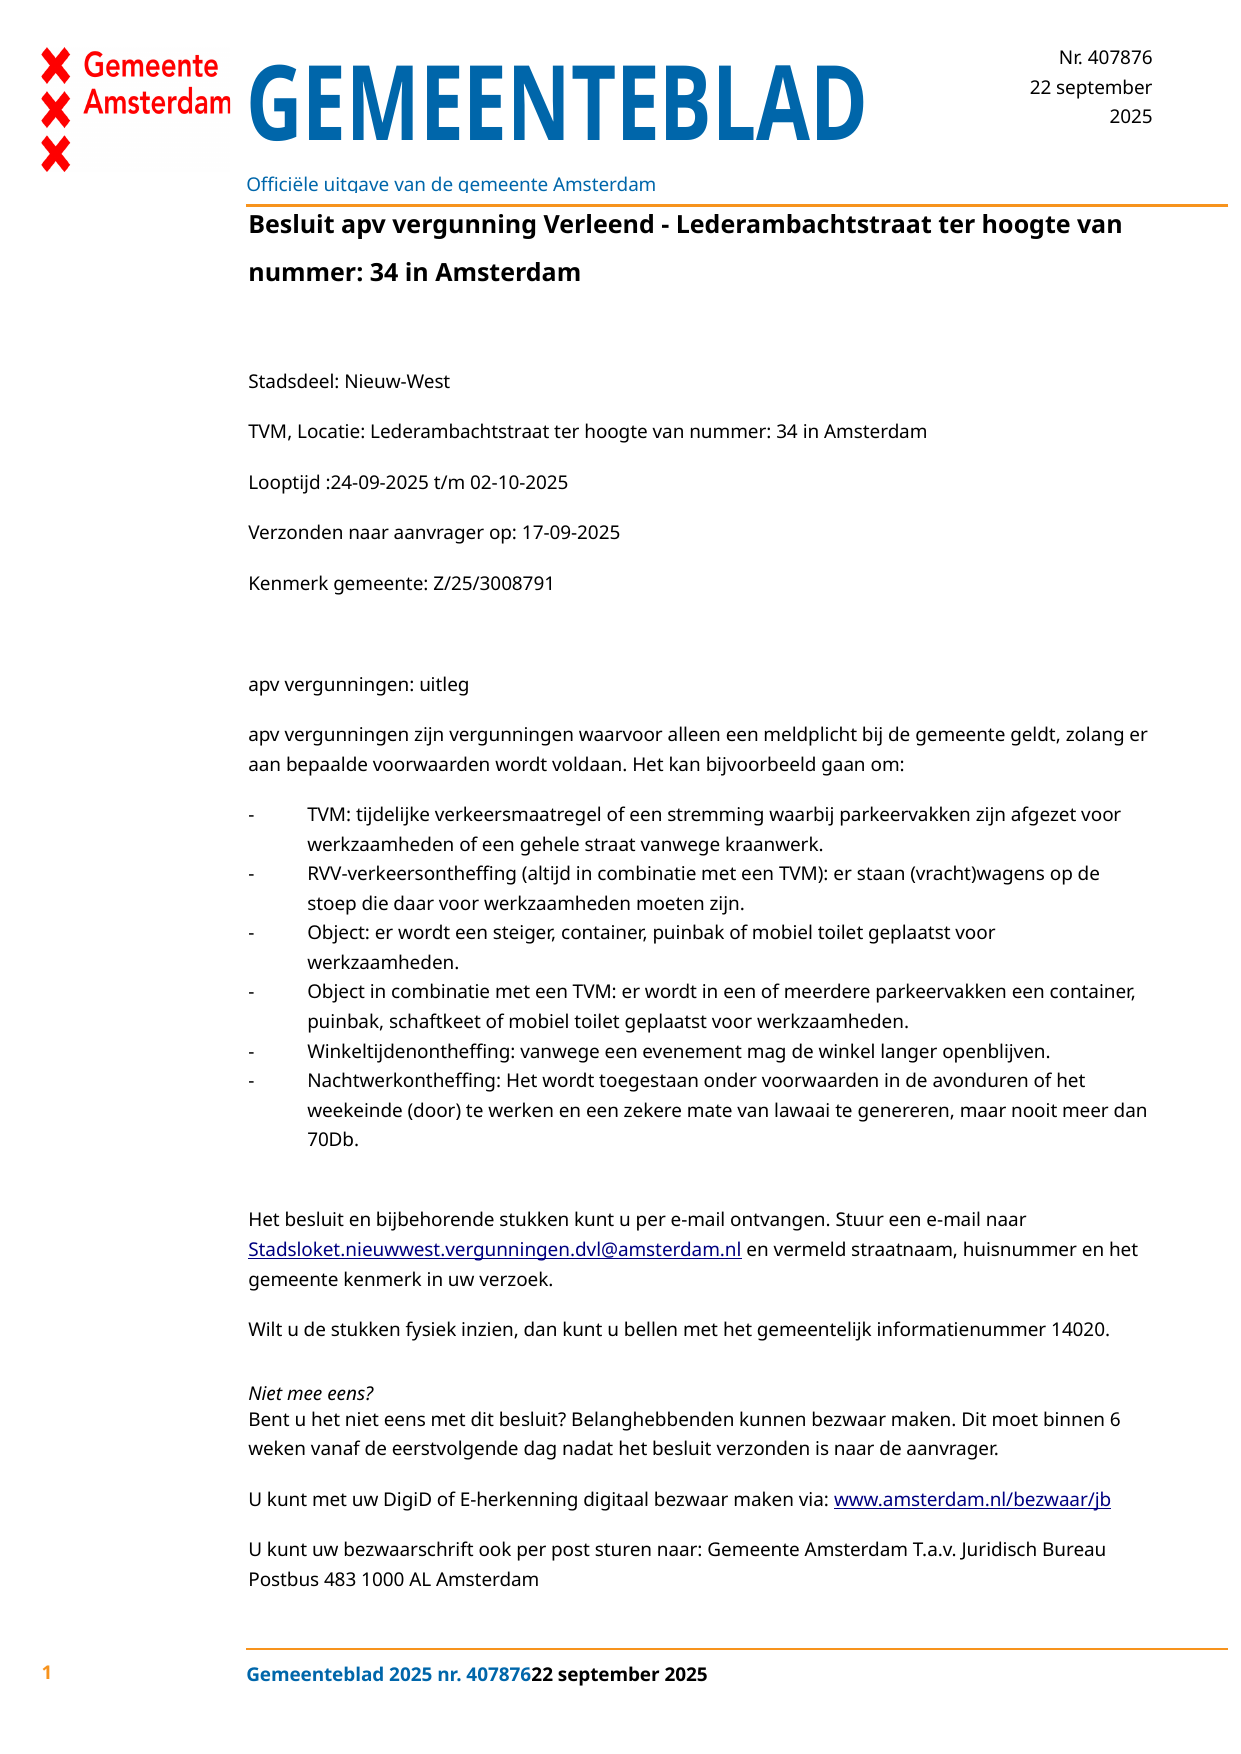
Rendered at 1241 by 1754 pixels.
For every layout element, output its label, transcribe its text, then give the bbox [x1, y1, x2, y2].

text Kenmerk gemeente: Z/25/3008791 [248, 570, 1152, 596]
list RVV-verkeersontheffing (altijd in combinatie met een TVM): er staan (vracht)wagens op de stoep die daar voor werkzaamheden moeten zijn. [248, 860, 1152, 916]
text Stadsdeel: Nieuw-West [248, 368, 1152, 394]
text Bent u het niet eens met dit besluit? Belanghebbenden kunnen bezwaar maken. Dit moet binnen 6 weken vanaf de eerstvolgende dag nadat het besluit verzonden is naar de aanvrager. [248, 1406, 1152, 1461]
list Object in combinatie met een TVM: er wordt in een of meerdere parkeervakken een container, puinbak, schaftkeet of mobiel toilet geplaatst voor werkzaamheden. [248, 979, 1152, 1034]
text Niet mee eens? [248, 1380, 1152, 1406]
text Verzonden naar aanvrager op: 17-09-2025 [248, 519, 1152, 545]
text U kunt met uw DigiD of E-herkenning digitaal bezwaar maken via: www.amsterdam.nl/bezwaar/jb [248, 1486, 1152, 1512]
text TVM, Locatie: Lederambachtstraat ter hoogte van nummer: 34 in Amsterdam [248, 419, 1152, 444]
text Het besluit en bijbehorende stukken kunt u per e-mail ontvangen. Stuur een e-mail naar Stadsloket.nieuwwest.vergunningen.dvl@amsterdam.nl en vermeld straatnaam, huisnummer en het gemeente kenmerk in uw verzoek. [248, 1207, 1152, 1292]
text Besluit apv vergunning Verleend - Lederambachtstraat ter hoogte van nummer: 34 in Amsterdam [248, 207, 1152, 288]
list Object: er wordt een steiger, container, puinbak of mobiel toilet geplaatst voor werkzaamheden. [248, 919, 1152, 975]
list Winkeltijdenontheffing: vanwege een evenement mag de winkel langer openblijven. [248, 1038, 1152, 1064]
text apv vergunningen: uitleg [248, 671, 1152, 697]
text Wilt u de stukken fysiek inzien, dan kunt u bellen met het gemeentelijk informatienummer 14020. [248, 1316, 1152, 1342]
text U kunt uw bezwaarschrift ook per post sturen naar: Gemeente Amsterdam T.a.v. Juridisch Bureau Postbus 483 1000 AL Amsterdam [248, 1536, 1152, 1592]
list Nachtwerkontheffing: Het wordt toegestaan onder voorwaarden in de avonduren of het weekeinde (door) te werken en een zekere mate van lawaai te genereren, maar nooit meer dan 70Db. [248, 1067, 1152, 1152]
text apv vergunningen zijn vergunningen waarvoor alleen een meldplicht bij de gemeente geldt, zolang er aan bepaalde voorwaarden wordt voldaan. Het kan bijvoorbeeld gaan om: [248, 721, 1152, 777]
text Looptijd :24-09-2025 t/m 02-10-2025 [248, 469, 1152, 495]
picture [41, 47, 231, 172]
list TVM: tijdelijke verkeersmaatregel of een stremming waarbij parkeervakken zijn afgezet voor werkzaamheden of een gehele straat vanwege kraanwerk. [248, 801, 1152, 857]
